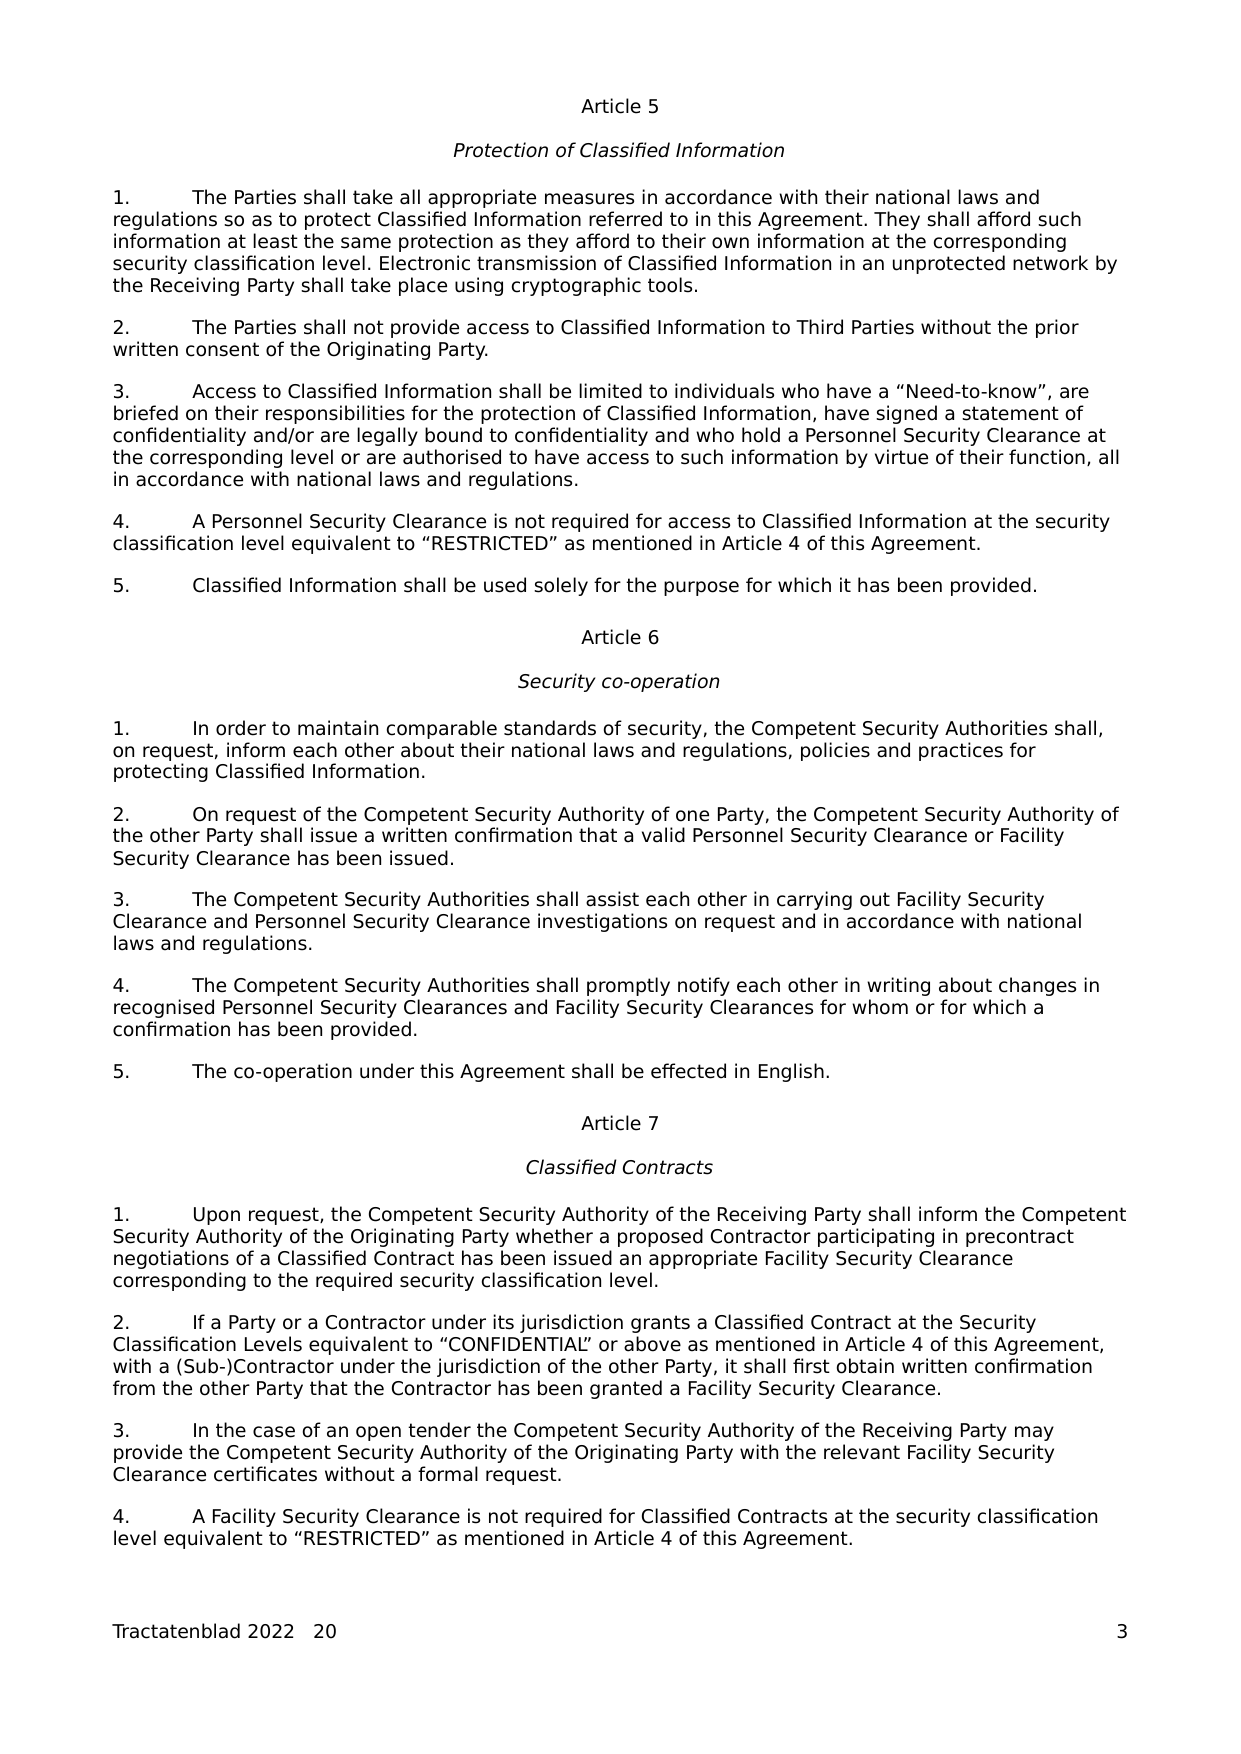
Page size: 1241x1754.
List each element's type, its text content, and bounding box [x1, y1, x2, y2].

text 5. The co-operation under this Agreement shall be effected in English. [112, 1061, 1128, 1083]
text 4. A Facility Security Clearance is not required for Classified Contracts at the security classification level equivalent to “RESTRICTED” as mentioned in Article 4 of this Agreement. [112, 1506, 1128, 1550]
subtitle Article 5 Protection of Classified Information [112, 96, 1128, 162]
text 1. The Parties shall take all appropriate measures in accordance with their national laws and regulations so as to protect Classified Information referred to in this Agreement. They shall afford such information at least the same protection as they afford to their own information at the corresponding security classification level. Electronic transmission of Classified Information in an unprotected network by the Receiving Party shall take place using cryptographic tools. [112, 187, 1128, 297]
text 5. Classified Information shall be used solely for the purpose for which it has been provided. [112, 574, 1128, 597]
text 2. The Parties shall not provide access to Classified Information to Third Parties without the prior written consent of the Originating Party. [112, 317, 1128, 361]
subtitle Article 6 Security co-operation [112, 627, 1128, 692]
text 1. In order to maintain comparable standards of security, the Competent Security Authorities shall, on request, inform each other about their national laws and regulations, policies and practices for protecting Classified Information. [112, 717, 1128, 783]
subtitle Article 7 Classified Contracts [112, 1113, 1128, 1179]
text 1. Upon request, the Competent Security Authority of the Receiving Party shall inform the Competent Security Authority of the Originating Party whether a proposed Contractor participating in precontract negotiations of a Classified Contract has been issued an appropriate Facility Security Clearance corresponding to the required security classification level. [112, 1204, 1128, 1292]
text 4. A Personnel Security Clearance is not required for access to Classified Information at the security classification level equivalent to “RESTRICTED” as mentioned in Article 4 of this Agreement. [112, 511, 1128, 554]
text 4. The Competent Security Authorities shall promptly notify each other in writing about changes in recognised Personnel Security Clearances and Facility Security Clearances for whom or for which a confirmation has been provided. [112, 975, 1128, 1041]
text 2. On request of the Competent Security Authority of one Party, the Competent Security Authority of the other Party shall issue a written confirmation that a valid Personnel Security Clearance or Facility Security Clearance has been issued. [112, 803, 1128, 869]
text 2. If a Party or a Contractor under its jurisdiction grants a Classified Contract at the Security Classification Levels equivalent to “CONFIDENTIAL” or above as mentioned in Article 4 of this Agreement, with a (Sub-)Contractor under the jurisdiction of the other Party, it shall first obtain written confirmation from the other Party that the Contractor has been granted a Facility Security Clearance. [112, 1312, 1128, 1400]
text 3. Access to Classified Information shall be limited to individuals who have a “Need-to-know”, are briefed on their responsibilities for the protection of Classified Information, have signed a statement of confidentiality and/or are legally bound to confidentiality and who hold a Personnel Security Clearance at the corresponding level or are authorised to have access to such information by virtue of their function, all in accordance with national laws and regulations. [112, 381, 1128, 491]
text 3. In the case of an open tender the Competent Security Authority of the Receiving Party may provide the Competent Security Authority of the Originating Party with the relevant Facility Security Clearance certificates without a formal request. [112, 1420, 1128, 1486]
text 3. The Competent Security Authorities shall assist each other in carrying out Facility Security Clearance and Personnel Security Clearance investigations on request and in accordance with national laws and regulations. [112, 889, 1128, 955]
